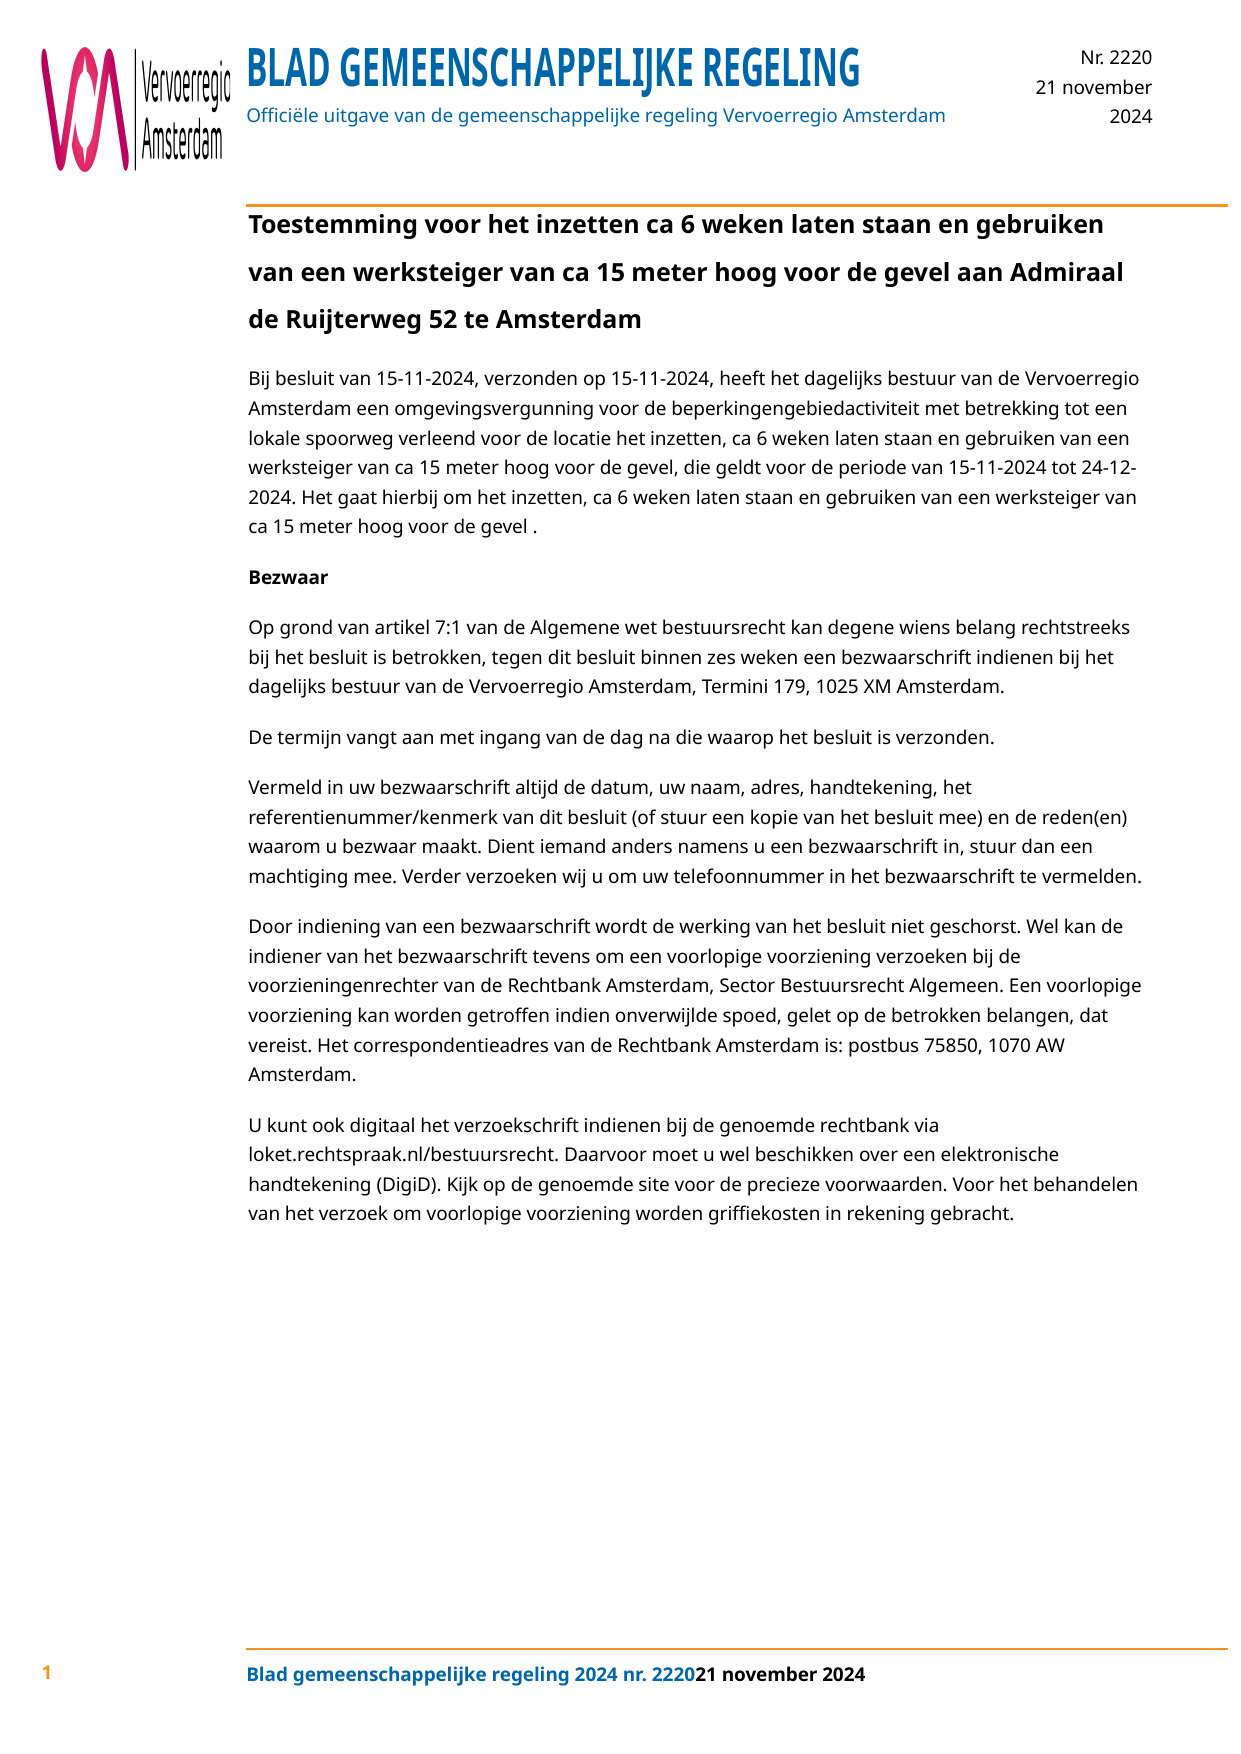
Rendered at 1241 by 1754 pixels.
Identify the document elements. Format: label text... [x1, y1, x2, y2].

text Bezwaar [248, 564, 1152, 589]
text Op grond van artikel 7:1 van de Algemene wet bestuursrecht kan degene wiens belang rechtstreeks bij het besluit is betrokken, tegen dit besluit binnen zes weken een bezwaarschrift indienen bij het dagelijks bestuur van de Vervoerregio Amsterdam, Termini 179, 1025 XM Amsterdam. [248, 614, 1152, 699]
text Door indiening van een bezwaarschrift wordt de werking van het besluit niet geschorst. Wel kan de indiener van het bezwaarschrift tevens om een voorlopige voorziening verzoeken bij de voorzieningenrechter van de Rechtbank Amsterdam, Sector Bestuursrecht Algemeen. Een voorlopige voorziening kan worden getroffen indien onverwijlde spoed, gelet op de betrokken belangen, dat vereist. Het correspondentieadres van de Rechtbank Amsterdam is: postbus 75850, 1070 AW Amsterdam. [248, 913, 1152, 1087]
text Toestemming voor het inzetten ca 6 weken laten staan en gebruiken van een werksteiger van ca 15 meter hoog voor de gevel aan Admiraal de Ruijterweg 52 te Amsterdam [248, 207, 1152, 336]
picture [41, 47, 231, 172]
text De termijn vangt aan met ingang van de dag na die waarop het besluit is verzonden. [248, 724, 1152, 749]
text U kunt ook digitaal het verzoekschrift indienen bij de genoemde rechtbank via loket.rechtspraak.nl/bestuursrecht. Daarvoor moet u wel beschikken over een elektronische handtekening (DigiD). Kijk op de genoemde site voor de precieze voorwaarden. Voor het behandelen van het verzoek om voorlopige voorziening worden griffiekosten in rekening gebracht. [248, 1112, 1152, 1226]
text Vermeld in uw bezwaarschrift altijd de datum, uw naam, adres, handtekening, het referentienummer/kenmerk van dit besluit (of stuur een kopie van het besluit mee) en de reden(en) waarom u bezwaar maakt. Dient iemand anders namens u een bezwaarschrift in, stuur dan een machtiging mee. Verder verzoeken wij u om uw telefoonnummer in het bezwaarschrift te vermelden. [248, 774, 1152, 889]
text Bij besluit van 15-11-2024, verzonden op 15-11-2024, heeft het dagelijks bestuur van de Vervoerregio Amsterdam een omgevingsvergunning voor de beperkingengebiedactiviteit met betrekking tot een lokale spoorweg verleend voor de locatie het inzetten, ca 6 weken laten staan en gebruiken van een werksteiger van ca 15 meter hoog voor de gevel, die geldt voor de periode van 15-11-2024 tot 24-12-2024. Het gaat hierbij om het inzetten, ca 6 weken laten staan en gebruiken van een werksteiger van ca 15 meter hoog voor de gevel . [248, 366, 1152, 539]
